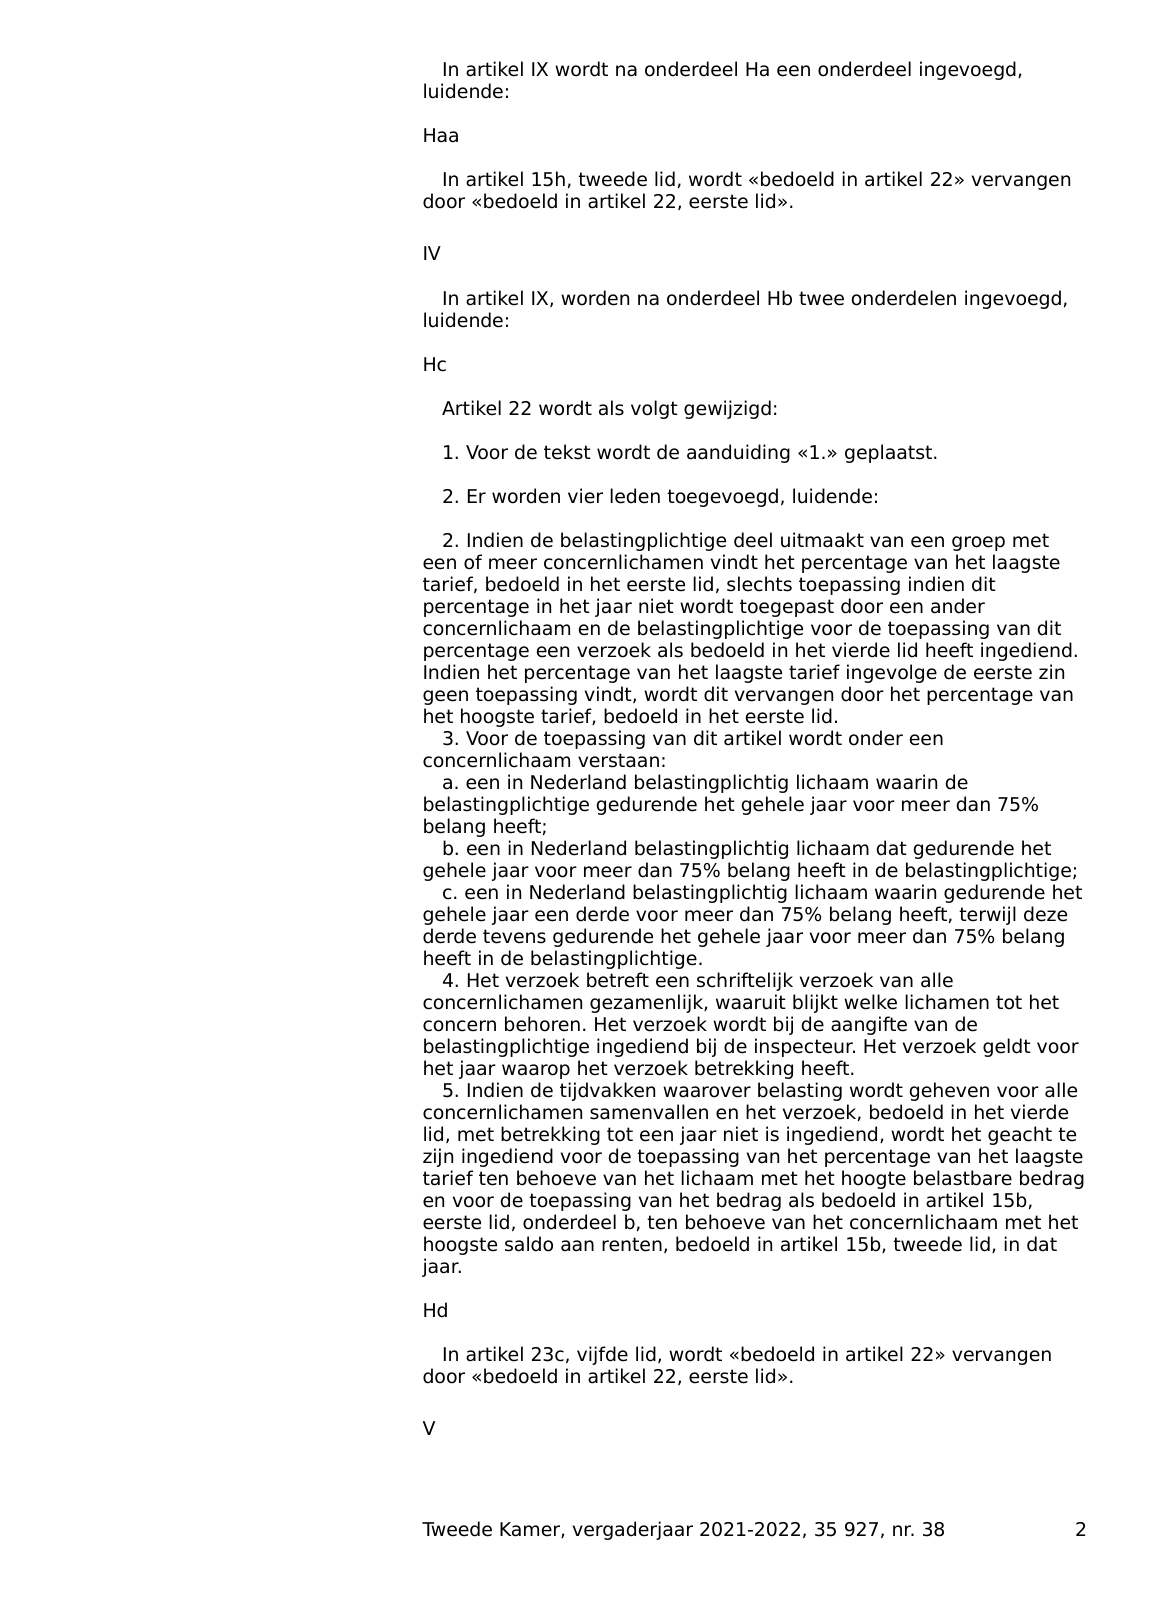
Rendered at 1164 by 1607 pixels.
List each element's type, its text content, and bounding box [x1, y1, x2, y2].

text Artikel 22 wordt als volgt gewijzigd: [422, 398, 1087, 420]
text In artikel IX wordt na onderdeel Ha een onderdeel ingevoegd, luidende: [422, 59, 1087, 103]
subtitle IV [422, 243, 1087, 265]
text In artikel 15h, tweede lid, wordt «bedoeld in artikel 22» vervangen door «bedoeld in artikel 22, eerste lid». [422, 169, 1087, 213]
text a. een in Nederland belastingplichtig lichaam waarin de belastingplichtige gedurende het gehele jaar voor meer dan 75% belang heeft; [422, 772, 1087, 838]
text 5. Indien de tijdvakken waarover belasting wordt geheven voor alle concernlichamen samenvallen en het verzoek, bedoeld in het vierde lid, met betrekking tot een jaar niet is ingediend, wordt het geacht te zijn ingediend voor de toepassing van het percentage van het laagste tarief ten behoeve van het lichaam met het hoogte belastbare bedrag en voor de toepassing van het bedrag als bedoeld in artikel 15b, eerste lid, onderdeel b, ten behoeve van het concernlichaam met het hoogste saldo aan renten, bedoeld in artikel 15b, tweede lid, in dat jaar. [422, 1080, 1087, 1278]
text 3. Voor de toepassing van dit artikel wordt onder een concernlichaam verstaan: [422, 728, 1087, 772]
text 1. Voor de tekst wordt de aanduiding «1.» geplaatst. [422, 442, 1087, 464]
text Hd [422, 1300, 1087, 1322]
text 2. Indien de belastingplichtige deel uitmaakt van een groep met een of meer concernlichamen vindt het percentage van het laagste tarief, bedoeld in het eerste lid, slechts toepassing indien dit percentage in het jaar niet wordt toegepast door een ander concernlichaam en de belastingplichtige voor de toepassing van dit percentage een verzoek als bedoeld in het vierde lid heeft ingediend. Indien het percentage van het laagste tarief ingevolge de eerste zin geen toepassing vindt, wordt dit vervangen door het percentage van het hoogste tarief, bedoeld in het eerste lid. [422, 530, 1087, 728]
text c. een in Nederland belastingplichtig lichaam waarin gedurende het gehele jaar een derde voor meer dan 75% belang heeft, terwijl deze derde tevens gedurende het gehele jaar voor meer dan 75% belang heeft in de belastingplichtige. [422, 882, 1087, 970]
text Hc [422, 354, 1087, 376]
text b. een in Nederland belastingplichtig lichaam dat gedurende het gehele jaar voor meer dan 75% belang heeft in de belastingplichtige; [422, 838, 1087, 882]
text 4. Het verzoek betreft een schriftelijk verzoek van alle concernlichamen gezamenlijk, waaruit blijkt welke lichamen tot het concern behoren. Het verzoek wordt bij de aangifte van de belastingplichtige ingediend bij de inspecteur. Het verzoek geldt voor het jaar waarop het verzoek betrekking heeft. [422, 970, 1087, 1080]
subtitle V [422, 1418, 1087, 1440]
text Haa [422, 125, 1087, 147]
text In artikel 23c, vijfde lid, wordt «bedoeld in artikel 22» vervangen door «bedoeld in artikel 22, eerste lid». [422, 1344, 1087, 1388]
text 2. Er worden vier leden toegevoegd, luidende: [422, 486, 1087, 508]
text In artikel IX, worden na onderdeel Hb twee onderdelen ingevoegd, luidende: [422, 287, 1087, 331]
